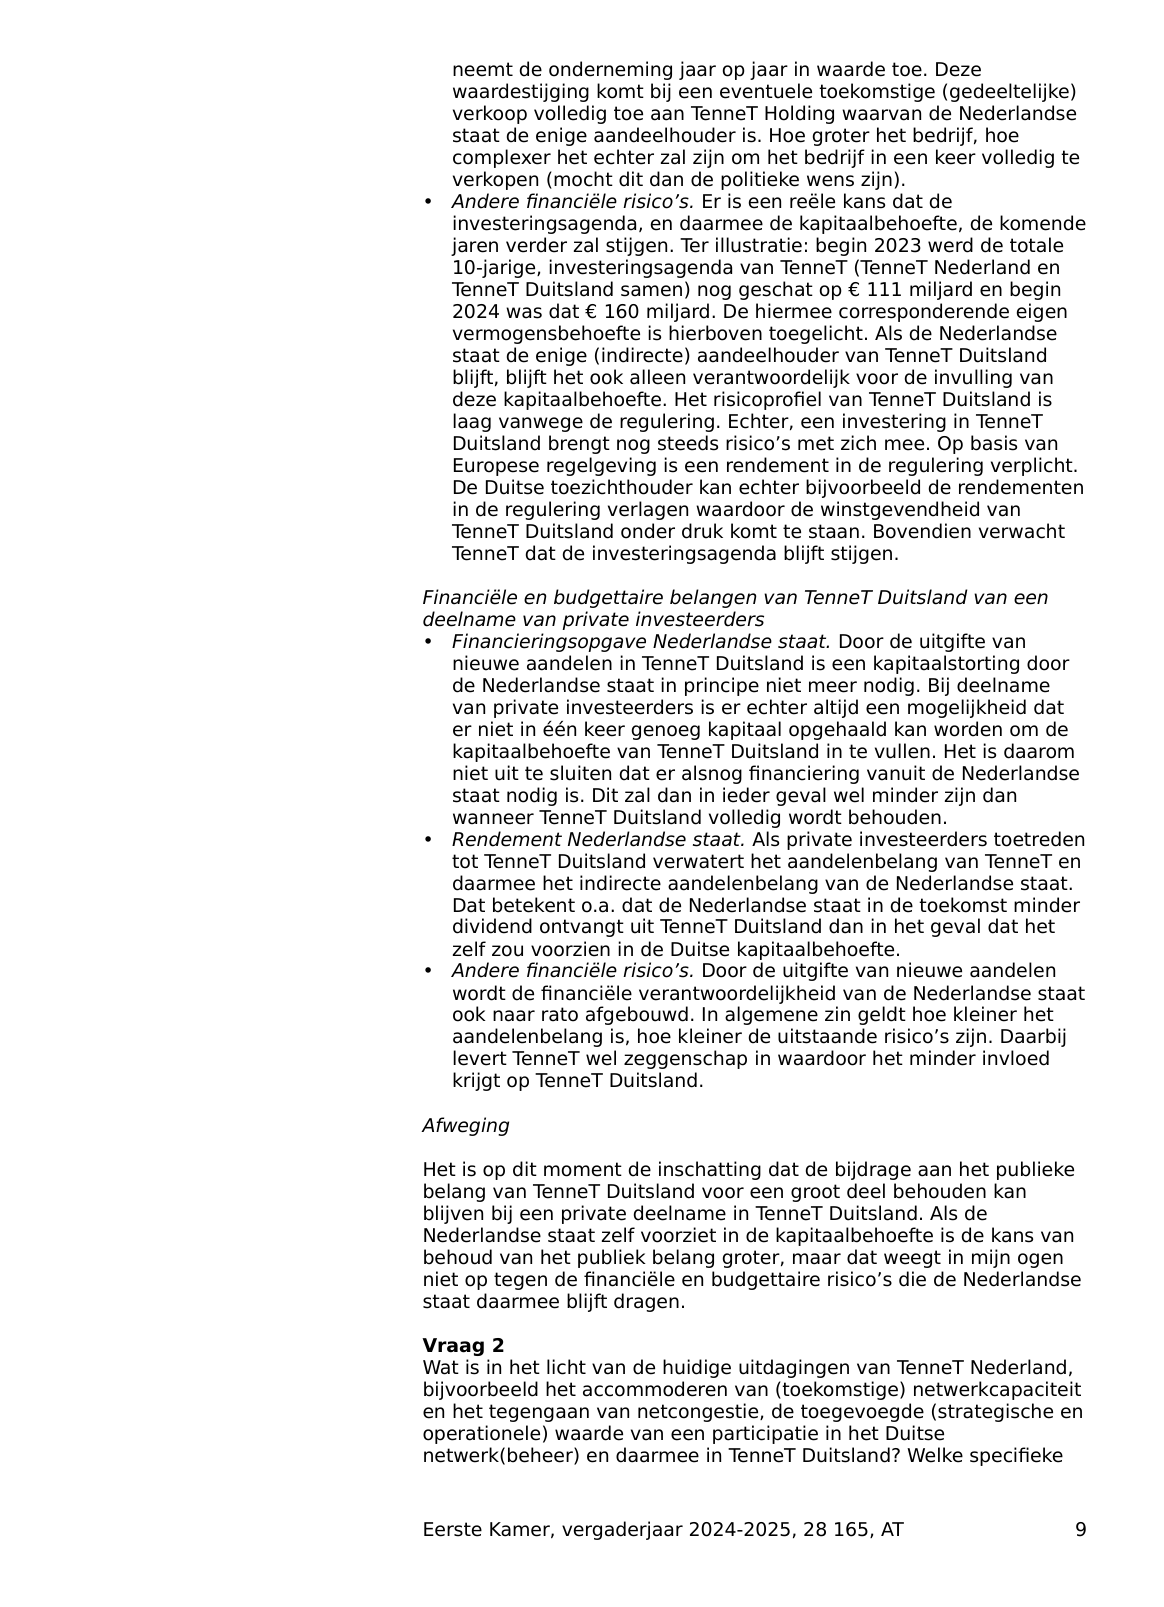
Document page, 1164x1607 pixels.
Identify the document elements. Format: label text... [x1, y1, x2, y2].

text • Financieringsopgave Nederlandse staat. Door de uitgifte van nieuwe aandelen in TenneT Duitsland is een kapitaalstorting door de Nederlandse staat in principe niet meer nodig. Bij deelname van private investeerders is er echter altijd een mogelijkheid dat er niet in één keer genoeg kapitaal opgehaald kan worden om de kapitaalbehoefte van TenneT Duitsland in te vullen. Het is daarom niet uit te sluiten dat er alsnog financiering vanuit de Nederlandse staat nodig is. Dit zal dan in ieder geval wel minder zijn dan wanneer TenneT Duitsland volledig wordt behouden. [422, 631, 1087, 828]
text • Andere financiële risico’s. Er is een reële kans dat de investeringsagenda, en daarmee de kapitaalbehoefte, de komende jaren verder zal stijgen. Ter illustratie: begin 2023 werd de totale 10-jarige, investeringsagenda van TenneT (TenneT Nederland en TenneT Duitsland samen) nog geschat op € 111 miljard en begin 2024 was dat € 160 miljard. De hiermee corresponderende eigen vermogensbehoefte is hierboven toegelicht. Als de Nederlandse staat de enige (indirecte) aandeelhouder van TenneT Duitsland blijft, blijft het ook alleen verantwoordelijk voor de invulling van deze kapitaalbehoefte. Het risicoprofiel van TenneT Duitsland is laag vanwege de regulering. Echter, een investering in TenneT Duitsland brengt nog steeds risico’s met zich mee. Op basis van Europese regelgeving is een rendement in de regulering verplicht. De Duitse toezichthouder kan echter bijvoorbeeld de rendementen in de regulering verlagen waardoor de winstgevendheid van TenneT Duitsland onder druk komt te staan. Bovendien verwacht TenneT dat de investeringsagenda blijft stijgen. [422, 191, 1087, 564]
text Vraag 2 [422, 1335, 1087, 1357]
text • Andere financiële risico’s. Door de uitgifte van nieuwe aandelen wordt de financiële verantwoordelijkheid van de Nederlandse staat ook naar rato afgebouwd. In algemene zin geldt hoe kleiner het aandelenbelang is, hoe kleiner de uitstaande risico’s zijn. Daarbij levert TenneT wel zeggenschap in waardoor het minder invloed krijgt op TenneT Duitsland. [422, 960, 1087, 1092]
text Wat is in het licht van de huidige uitdagingen van TenneT Nederland, bijvoorbeeld het accommoderen van (toekomstige) netwerkcapaciteit en het tegengaan van netcongestie, de toegevoegde (strategische en operationele) waarde van een participatie in het Duitse netwerk(beheer) en daarmee in TenneT Duitsland? Welke specifieke [422, 1357, 1087, 1467]
text neemt de onderneming jaar op jaar in waarde toe. Deze waardestijging komt bij een eventuele toekomstige (gedeeltelijke) verkoop volledig toe aan TenneT Holding waarvan de Nederlandse staat de enige aandeelhouder is. Hoe groter het bedrijf, hoe complexer het echter zal zijn om het bedrijf in een keer volledig te verkopen (mocht dit dan de politieke wens zijn). [422, 59, 1087, 191]
text • Rendement Nederlandse staat. Als private investeerders toetreden tot TenneT Duitsland verwatert het aandelenbelang van TenneT en daarmee het indirecte aandelenbelang van de Nederlandse staat. Dat betekent o.a. dat de Nederlandse staat in de toekomst minder dividend ontvangt uit TenneT Duitsland dan in het geval dat het zelf zou voorzien in de Duitse kapitaalbehoefte. [422, 828, 1087, 960]
subtitle Financiële en budgettaire belangen van TenneT Duitsland van een deelname van private investeerders [422, 587, 1087, 631]
subtitle Afweging [422, 1114, 1087, 1136]
text Het is op dit moment de inschatting dat de bijdrage aan het publieke belang van TenneT Duitsland voor een groot deel behouden kan blijven bij een private deelname in TenneT Duitsland. Als de Nederlandse staat zelf voorziet in de kapitaalbehoefte is de kans van behoud van het publiek belang groter, maar dat weegt in mijn ogen niet op tegen de financiële en budgettaire risico’s die de Nederlandse staat daarmee blijft dragen. [422, 1159, 1087, 1312]
